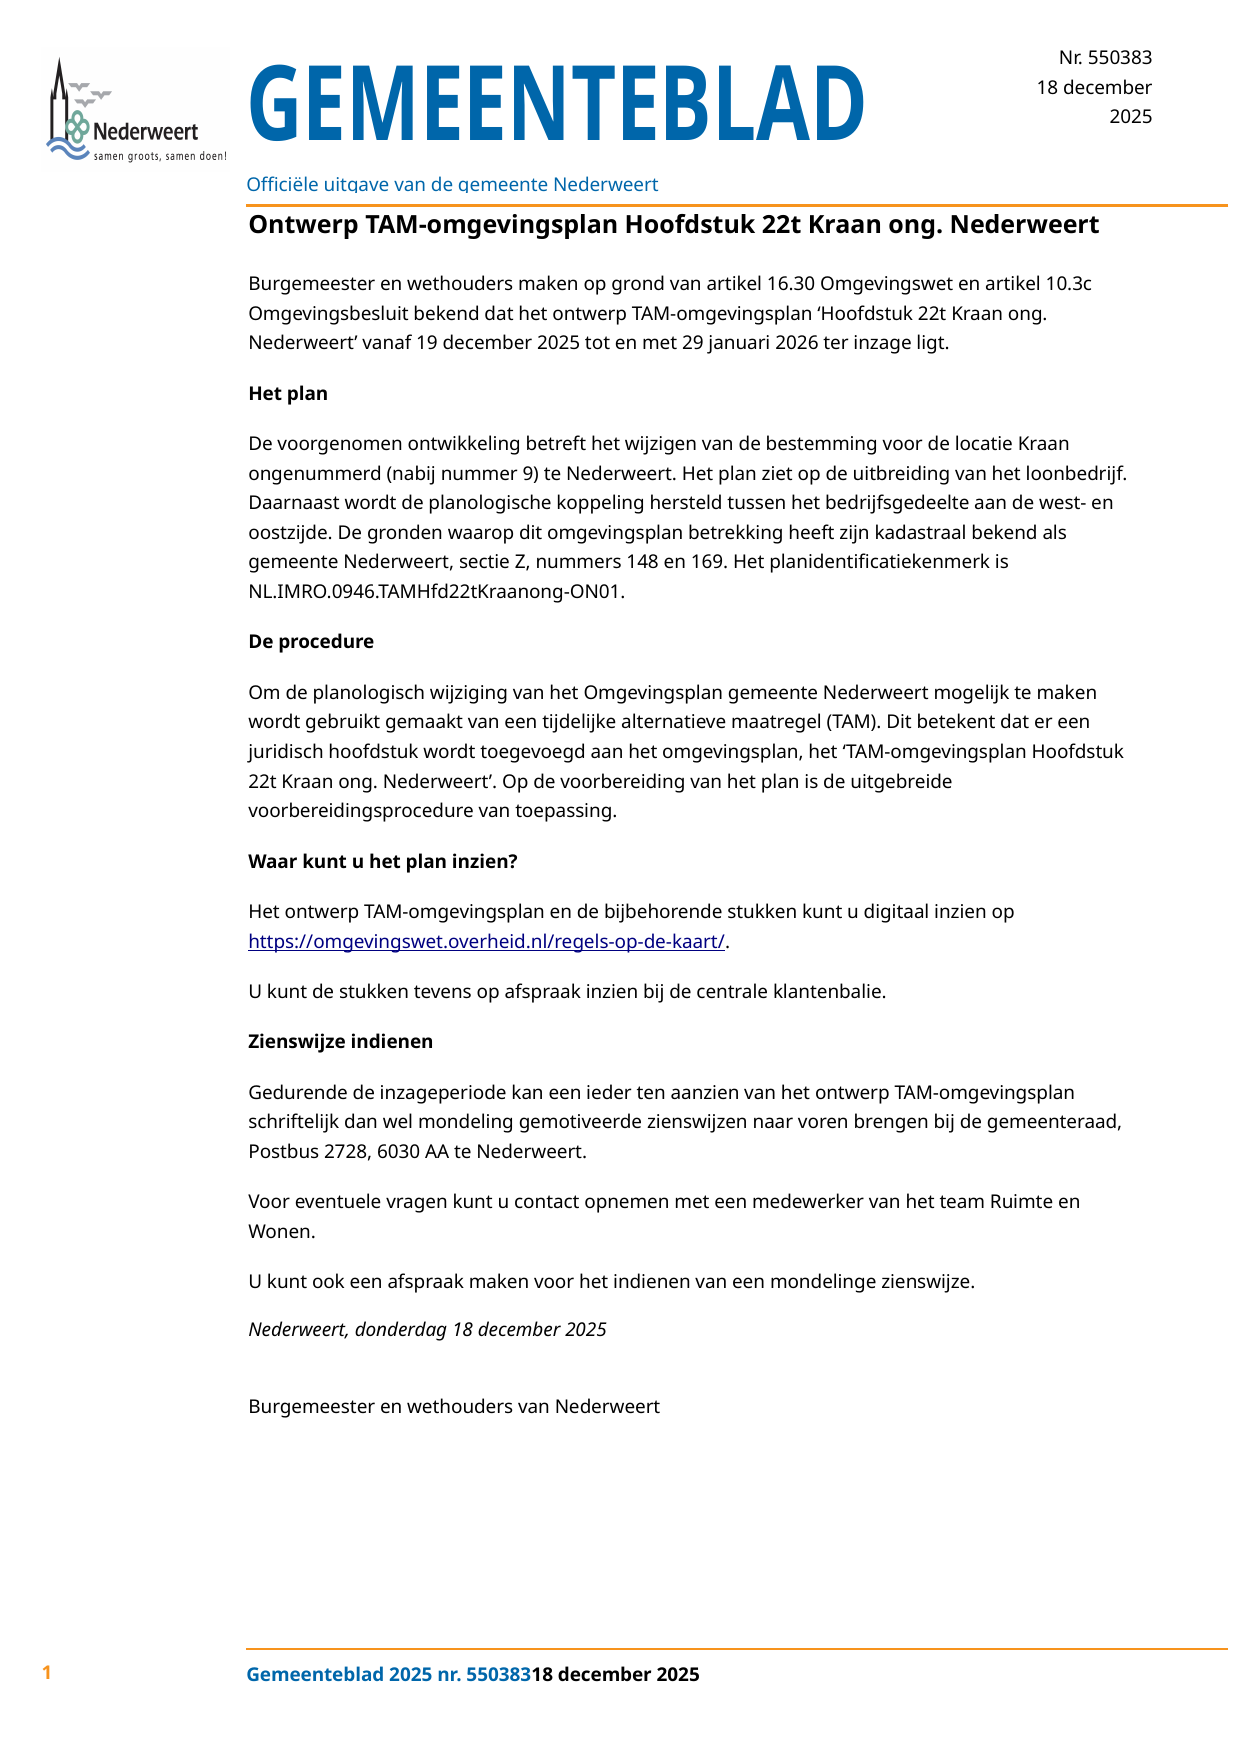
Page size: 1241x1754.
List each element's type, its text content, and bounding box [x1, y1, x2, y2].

text Het ontwerp TAM-omgevingsplan en de bijbehorende stukken kunt u digitaal inzien op https://omgevingswet.overheid.nl/regels-op-de-kaart/. [248, 898, 1152, 953]
text Zienswijze indienen [248, 1029, 1152, 1054]
text Ontwerp TAM-omgevingsplan Hoofdstuk 22t Kraan ong. Nederweert [248, 207, 1152, 241]
text Gedurende de inzageperiode kan een ieder ten aanzien van het ontwerp TAM-omgevingsplan schriftelijk dan wel mondeling gemotiveerde zienswijzen naar voren brengen bij de gemeenteraad, Postbus 2728, 6030 AA te Nederweert. [248, 1079, 1152, 1164]
text De procedure [248, 629, 1152, 654]
text Om de planologisch wijziging van het Omgevingsplan gemeente Nederweert mogelijk te maken wordt gebruikt gemaakt van een tijdelijke alternatieve maatregel (TAM). Dit betekent dat er een juridisch hoofdstuk wordt toegevoegd aan het omgevingsplan, het ‘TAM-omgevingsplan Hoofdstuk 22t Kraan ong. Nederweert’. Op de voorbereiding van het plan is de uitgebreide voorbereidingsprocedure van toepassing. [248, 679, 1152, 823]
text Nederweert, donderdag 18 december 2025 [248, 1316, 1152, 1342]
picture [41, 47, 231, 172]
text U kunt de stukken tevens op afspraak inzien bij de centrale klantenbalie. [248, 978, 1152, 1004]
text De voorgenomen ontwikkeling betreft het wijzigen van de bestemming voor de locatie Kraan ongenummerd (nabij nummer 9) te Nederweert. Het plan ziet op de uitbreiding van het loonbedrijf. Daarnaast wordt de planologische koppeling hersteld tussen het bedrijfsgedeelte aan de west- en oostzijde. De gronden waarop dit omgevingsplan betrekking heeft zijn kadastraal bekend als gemeente Nederweert, sectie Z, nummers 148 en 169. Het planidentificatiekenmerk is NL.IMRO.0946.TAMHfd22tKraanong-ON01. [248, 430, 1152, 604]
text Waar kunt u het plan inzien? [248, 848, 1152, 873]
text U kunt ook een afspraak maken voor het indienen van een mondelinge zienswijze. [248, 1269, 1152, 1294]
text Voor eventuele vragen kunt u contact opnemen met een medewerker van het team Ruimte en Wonen. [248, 1189, 1152, 1244]
text Het plan [248, 380, 1152, 406]
text Burgemeester en wethouders maken op grond van artikel 16.30 Omgevingswet en artikel 10.3c Omgevingsbesluit bekend dat het ontwerp TAM-omgevingsplan ‘Hoofdstuk 22t Kraan ong. Nederweert’ vanaf 19 december 2025 tot en met 29 januari 2026 ter inzage ligt. [248, 270, 1152, 355]
text Burgemeester en wethouders van Nederweert [248, 1394, 1152, 1419]
